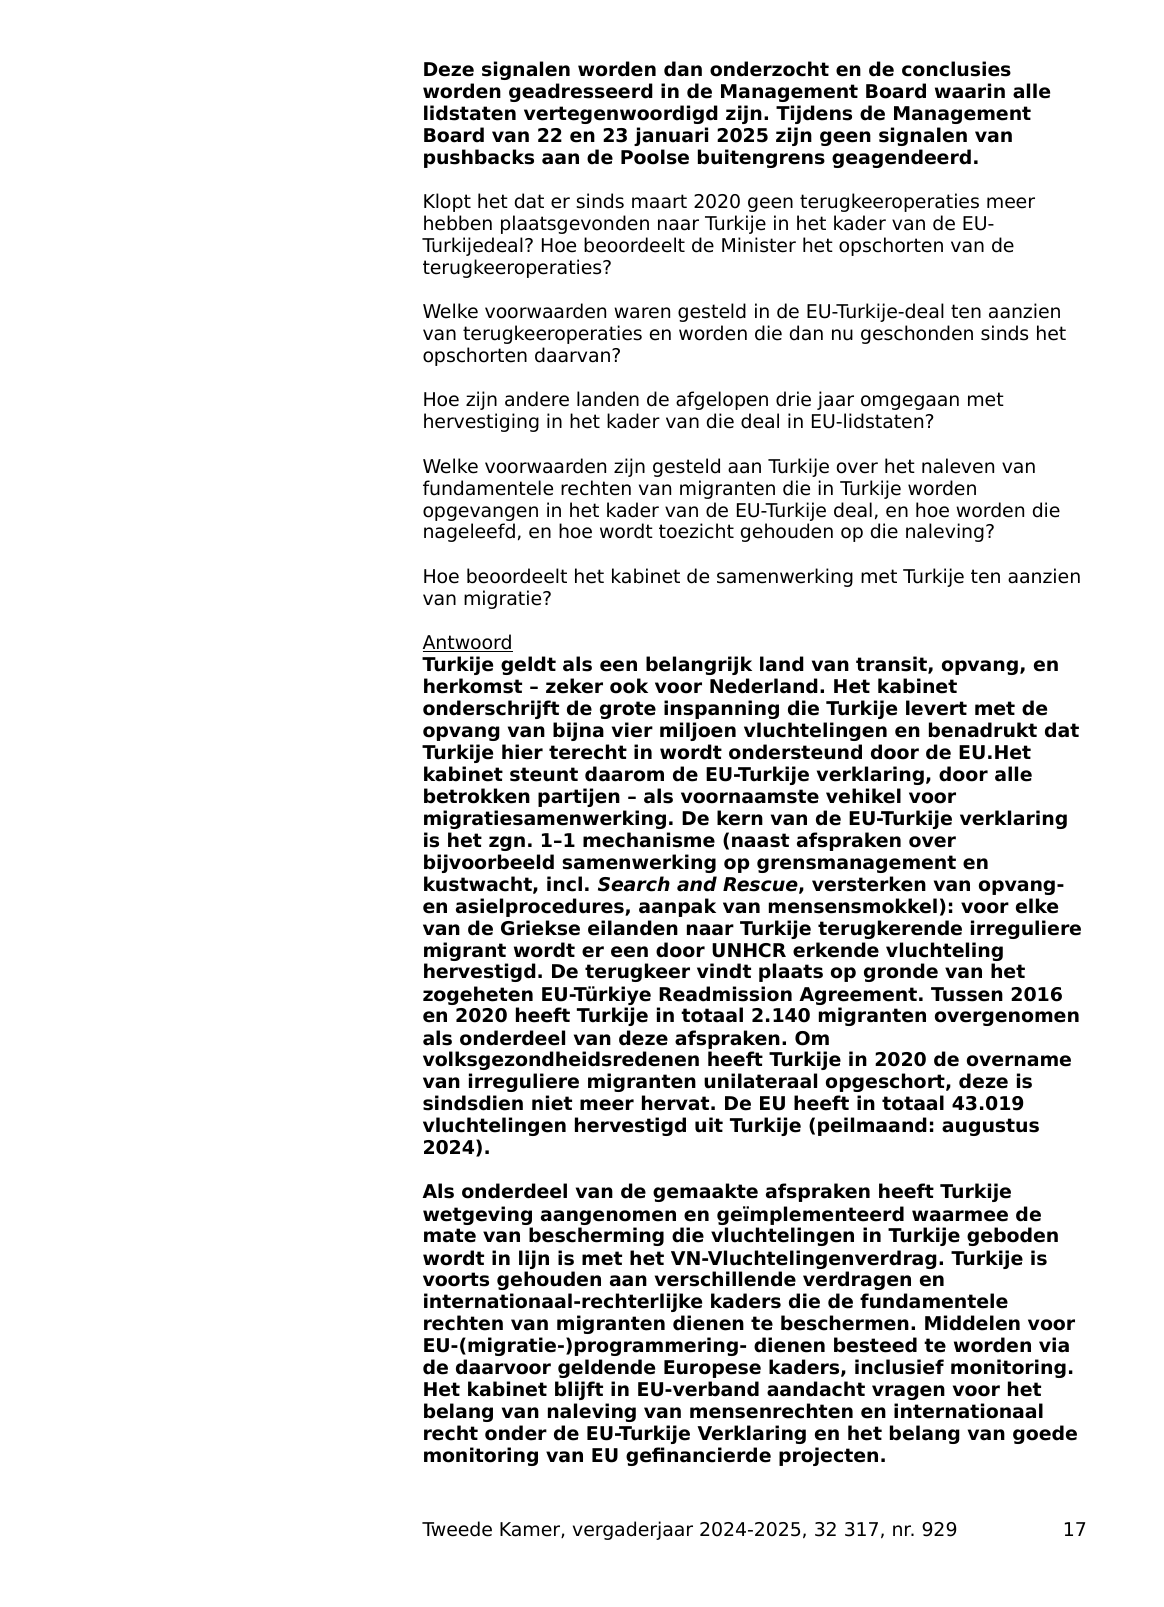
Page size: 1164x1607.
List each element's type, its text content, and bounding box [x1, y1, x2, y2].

text Hoe zijn andere landen de afgelopen drie jaar omgegaan met hervestiging in het kader van die deal in EU-lidstaten? [422, 389, 1087, 433]
text Deze signalen worden dan onderzocht en de conclusies worden geadresseerd in de Management Board waarin alle lidstaten vertegenwoordigd zijn. Tijdens de Management Board van 22 en 23 januari 2025 zijn geen signalen van pushbacks aan de Poolse buitengrens geagendeerd. [422, 59, 1087, 169]
text Welke voorwaarden waren gesteld in de EU-Turkije-deal ten aanzien van terugkeeroperaties en worden die dan nu geschonden sinds het opschorten daarvan? [422, 301, 1087, 367]
text Hoe beoordeelt het kabinet de samenwerking met Turkije ten aanzien van migratie? [422, 566, 1087, 609]
text Welke voorwaarden zijn gesteld aan Turkije over het naleven van fundamentele rechten van migranten die in Turkije worden opgevangen in het kader van de EU-Turkije deal, en hoe worden die nageleefd, en hoe wordt toezicht gehouden op die naleving? [422, 456, 1087, 543]
text Klopt het dat er sinds maart 2020 geen terugkeeroperaties meer hebben plaatsgevonden naar Turkije in het kader van de EU-Turkijedeal? Hoe beoordeelt de Minister het opschorten van de terugkeeroperaties? [422, 191, 1087, 279]
text Antwoord [422, 632, 1087, 654]
text Als onderdeel van de gemaakte afspraken heeft Turkije wetgeving aangenomen en geïmplementeerd waarmee de mate van bescherming die vluchtelingen in Turkije geboden wordt in lijn is met het VN-Vluchtelingenverdrag. Turkije is voorts gehouden aan verschillende verdragen en internationaal-rechterlijke kaders die de fundamentele rechten van migranten dienen te beschermen. Middelen voor EU-(migratie-)programmering- dienen besteed te worden via de daarvoor geldende Europese kaders, inclusief monitoring. Het kabinet blijft in EU-verband aandacht vragen voor het belang van naleving van mensenrechten en internationaal recht onder de EU-Turkije Verklaring en het belang van goede monitoring van EU gefinancierde projecten. [422, 1181, 1087, 1467]
text Turkije geldt als een belangrijk land van transit, opvang, en herkomst – zeker ook voor Nederland. Het kabinet onderschrijft de grote inspanning die Turkije levert met de opvang van bijna vier miljoen vluchtelingen en benadrukt dat Turkije hier terecht in wordt ondersteund door de EU.Het kabinet steunt daarom de EU-Turkije verklaring, door alle betrokken partijen – als voornaamste vehikel voor migratiesamenwerking. De kern van de EU-Turkije verklaring is het zgn. 1–1 mechanisme (naast afspraken over bijvoorbeeld samenwerking op grensmanagement en kustwacht, incl. Search and Rescue, versterken van opvang- en asielprocedures, aanpak van mensensmokkel): voor elke van de Griekse eilanden naar Turkije terugkerende irreguliere migrant wordt er een door UNHCR erkende vluchteling hervestigd. De terugkeer vindt plaats op gronde van het zogeheten EU-Türkiye Readmission Agreement. Tussen 2016 en 2020 heeft Turkije in totaal 2.140 migranten overgenomen als onderdeel van deze afspraken. Om volksgezondheidsredenen heeft Turkije in 2020 de overname van irreguliere migranten unilateraal opgeschort, deze is sindsdien niet meer hervat. De EU heeft in totaal 43.019 vluchtelingen hervestigd uit Turkije (peilmaand: augustus 2024). [422, 654, 1087, 1159]
